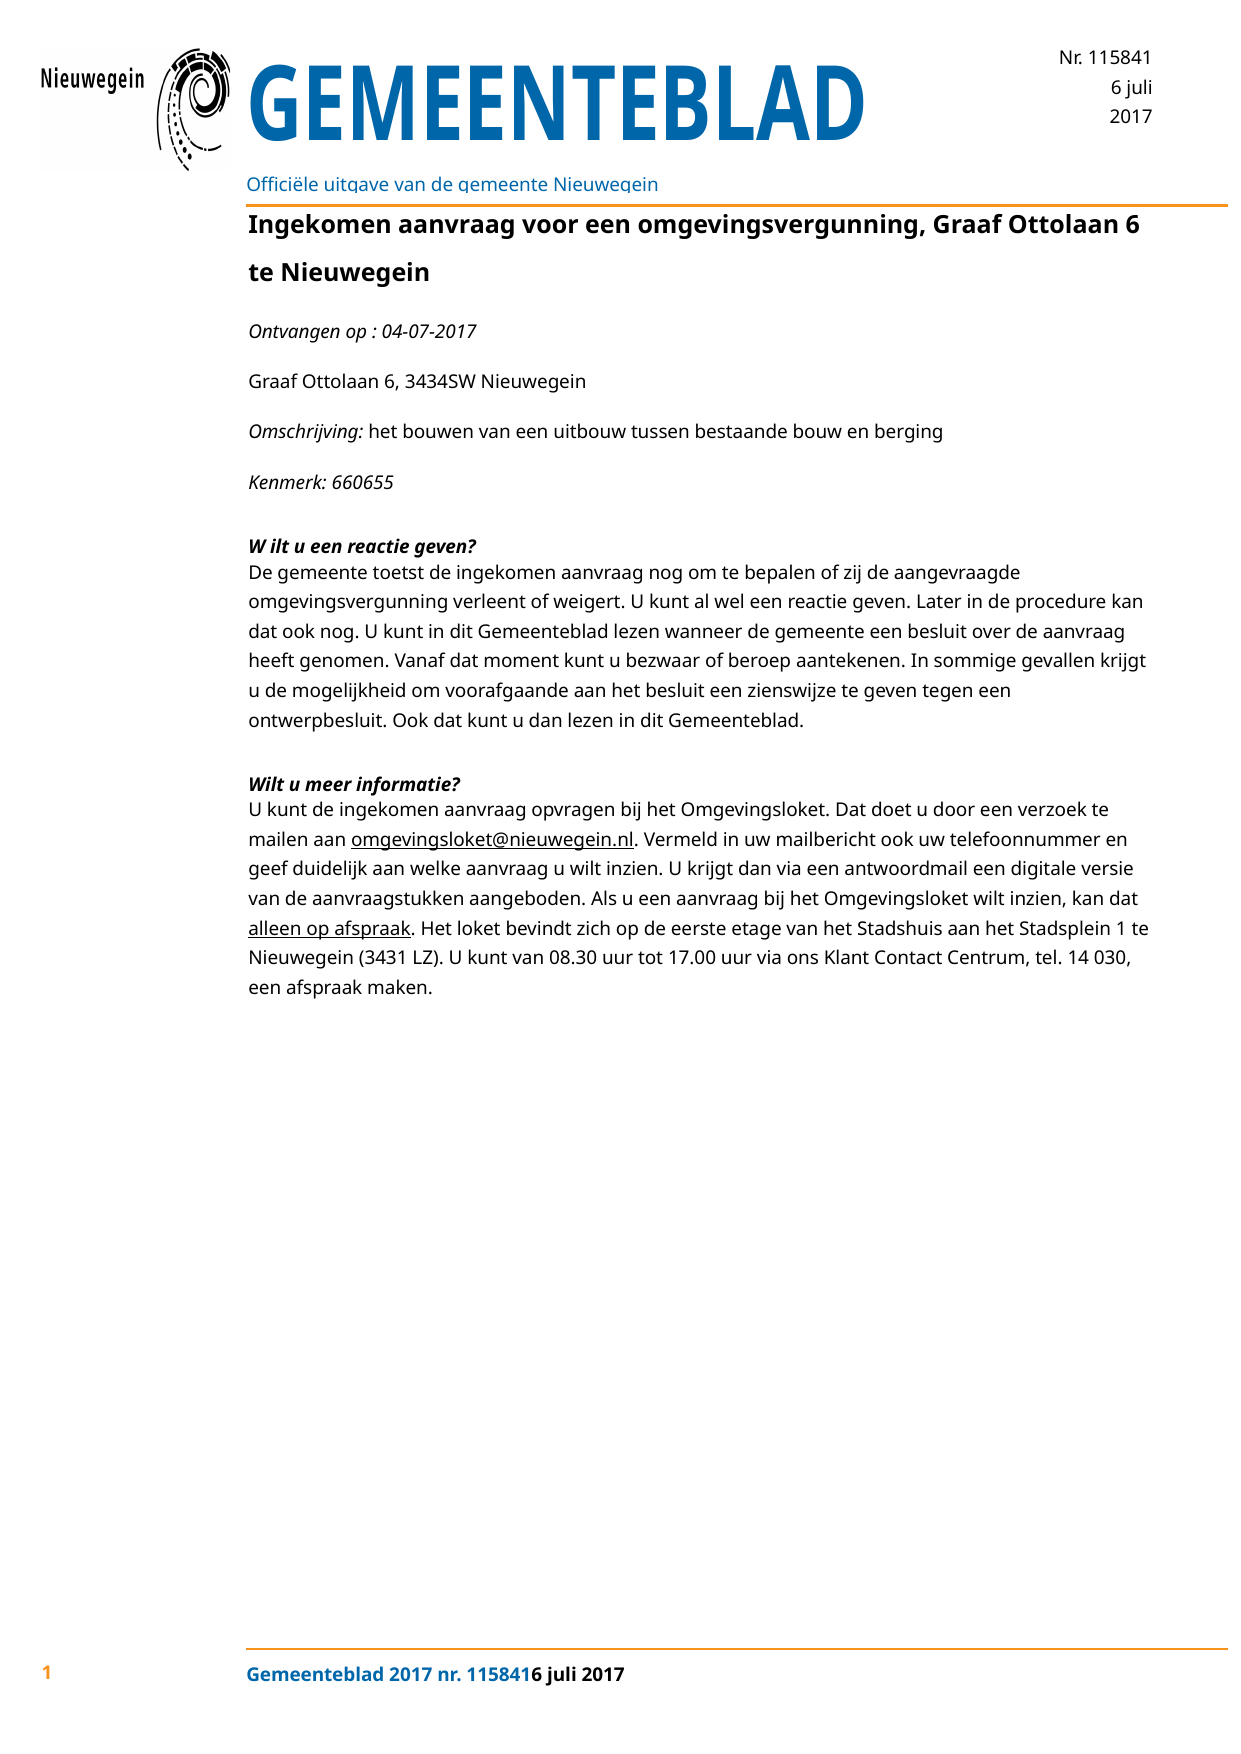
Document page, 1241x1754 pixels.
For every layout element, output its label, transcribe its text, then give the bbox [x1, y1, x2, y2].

text W ilt u een reactie geven? [248, 533, 1152, 559]
text Kenmerk: 660655 [248, 469, 1152, 495]
picture [41, 47, 231, 172]
text U kunt de ingekomen aanvraag opvragen bij het Omgevingsloket. Dat doet u door een verzoek te mailen aan omgevingsloket@nieuwegein.nl. Vermeld in uw mailbericht ook uw telefoonnummer en geef duidelijk aan welke aanvraag u wilt inzien. U krijgt dan via een antwoordmail een digitale versie van de aanvraagstukken aangeboden. Als u een aanvraag bij het Omgevingsloket wilt inzien, kan dat alleen op afspraak. Het loket bevindt zich op de eerste etage van het Stadshuis aan het Stadsplein 1 te Nieuwegein (3431 LZ). U kunt van 08.30 uur tot 17.00 uur via ons Klant Contact Centrum, tel. 14 030, een afspraak maken. [248, 796, 1152, 1000]
text De gemeente toetst de ingekomen aanvraag nog om te bepalen of zij de aangevraagde omgevingsvergunning verleent of weigert. U kunt al wel een reactie geven. Later in de procedure kan dat ook nog. U kunt in dit Gemeenteblad lezen wanneer de gemeente een besluit over de aanvraag heeft genomen. Vanaf dat moment kunt u bezwaar of beroep aantekenen. In sommige gevallen krijgt u de mogelijkheid om voorafgaande aan het besluit een zienswijze te geven tegen een ontwerpbesluit. Ook dat kunt u dan lezen in dit Gemeenteblad. [248, 559, 1152, 732]
text Ingekomen aanvraag voor een omgevingsvergunning, Graaf Ottolaan 6 te Nieuwegein [248, 207, 1152, 288]
text Ontvangen op : 04-07-2017 [248, 318, 1152, 344]
text Graaf Ottolaan 6, 3434SW Nieuwegein [248, 368, 1152, 394]
text Omschrijving: het bouwen van een uitbouw tussen bestaande bouw en berging [248, 419, 1152, 444]
text Wilt u meer informatie? [248, 771, 1152, 796]
